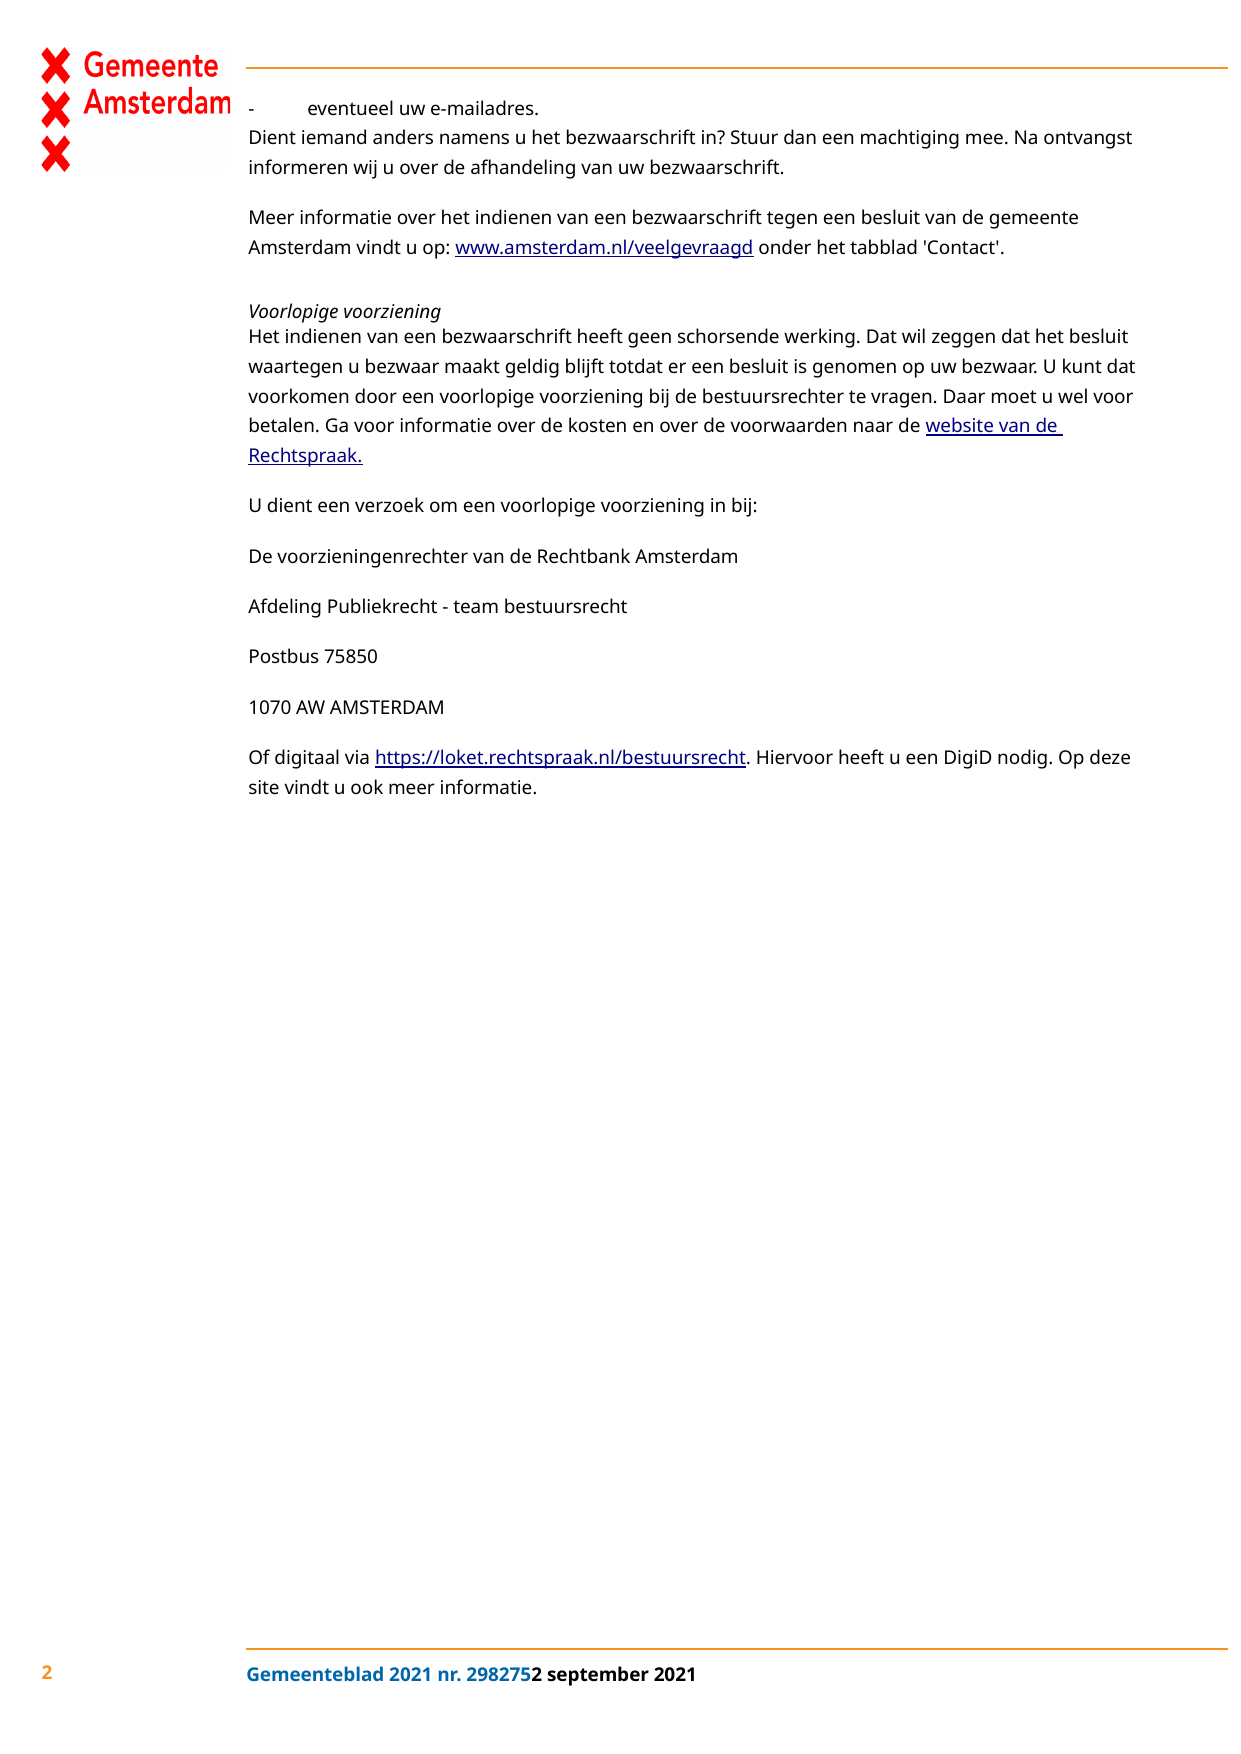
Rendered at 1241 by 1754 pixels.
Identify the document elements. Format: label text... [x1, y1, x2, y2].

list eventueel uw e-mailadres. [248, 95, 1152, 121]
text U dient een verzoek om een voorlopige voorziening in bij: [248, 492, 1152, 518]
picture [41, 47, 231, 172]
text De voorzieningenrechter van de Rechtbank Amsterdam [248, 543, 1152, 568]
text Of digitaal via https://loket.rechtspraak.nl/bestuursrecht. Hiervoor heeft u een DigiD nodig. Op deze site vindt u ook meer informatie. [248, 744, 1152, 800]
text Het indienen van een bezwaarschrift heeft geen schorsende werking. Dat wil zeggen dat het besluit waartegen u bezwaar maakt geldig blijft totdat er een besluit is genomen op uw bezwaar. U kunt dat voorkomen door een voorlopige voorziening bij de bestuursrechter te vragen. Daar moet u wel voor betalen. Ga voor informatie over de kosten en over de voorwaarden naar de website van de Rechtspraak. [248, 324, 1152, 468]
text 1070 AW AMSTERDAM [248, 694, 1152, 720]
text Meer informatie over het indienen van een bezwaarschrift tegen een besluit van de gemeente Amsterdam vindt u op: www.amsterdam.nl/veelgevraagd onder het tabblad 'Contact'. [248, 204, 1152, 260]
text Voorlopige voorziening [248, 298, 1152, 324]
text Afdeling Publiekrecht - team bestuursrecht [248, 593, 1152, 619]
text Dient iemand anders namens u het bezwaarschrift in? Stuur dan een machtiging mee. Na ontvangst informeren wij u over de afhandeling van uw bezwaarschrift. [248, 124, 1152, 180]
text Postbus 75850 [248, 644, 1152, 669]
